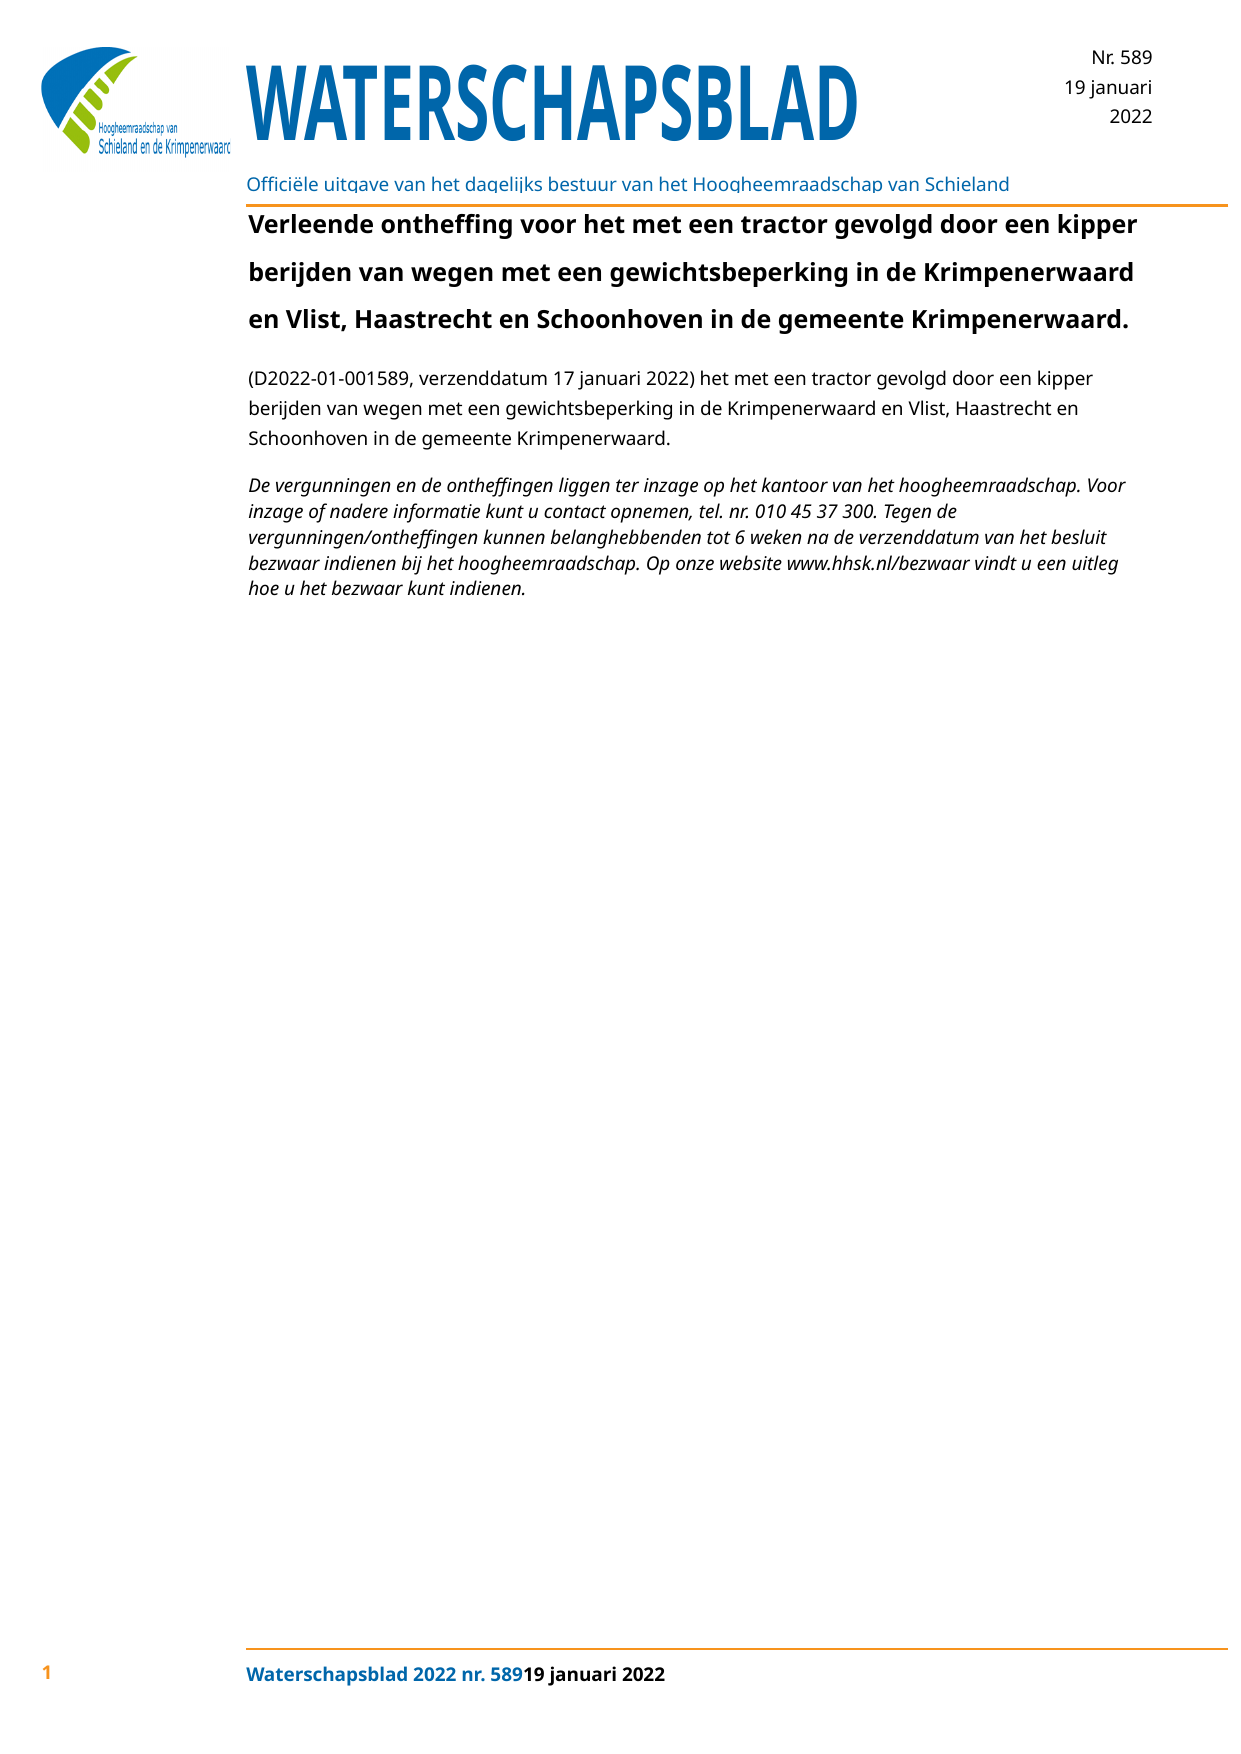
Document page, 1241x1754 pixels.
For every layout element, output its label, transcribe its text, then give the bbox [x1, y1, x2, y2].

text (D2022-01-001589, verzenddatum 17 januari 2022) het met een tractor gevolgd door een kipper berijden van wegen met een gewichtsbeperking in de Krimpenerwaard en Vlist, Haastrecht en Schoonhoven in de gemeente Krimpenerwaard. [248, 366, 1152, 450]
text De vergunningen en de ontheffingen liggen ter inzage op het kantoor van het hoogheemraadschap. Voor inzage of nadere informatie kunt u contact opnemen, tel. nr. 010 45 37 300. Tegen de vergunningen/ontheffingen kunnen belanghebbenden tot 6 weken na de verzenddatum van het besluit bezwaar indienen bij het hoogheemraadschap. Op onze website www.hhsk.nl/bezwaar vindt u een uitleg hoe u het bezwaar kunt indienen. [248, 472, 1152, 601]
text Verleende ontheffing voor het met een tractor gevolgd door een kipper berijden van wegen met een gewichtsbeperking in de Krimpenerwaard en Vlist, Haastrecht en Schoonhoven in de gemeente Krimpenerwaard. [248, 207, 1152, 336]
picture [41, 47, 231, 172]
